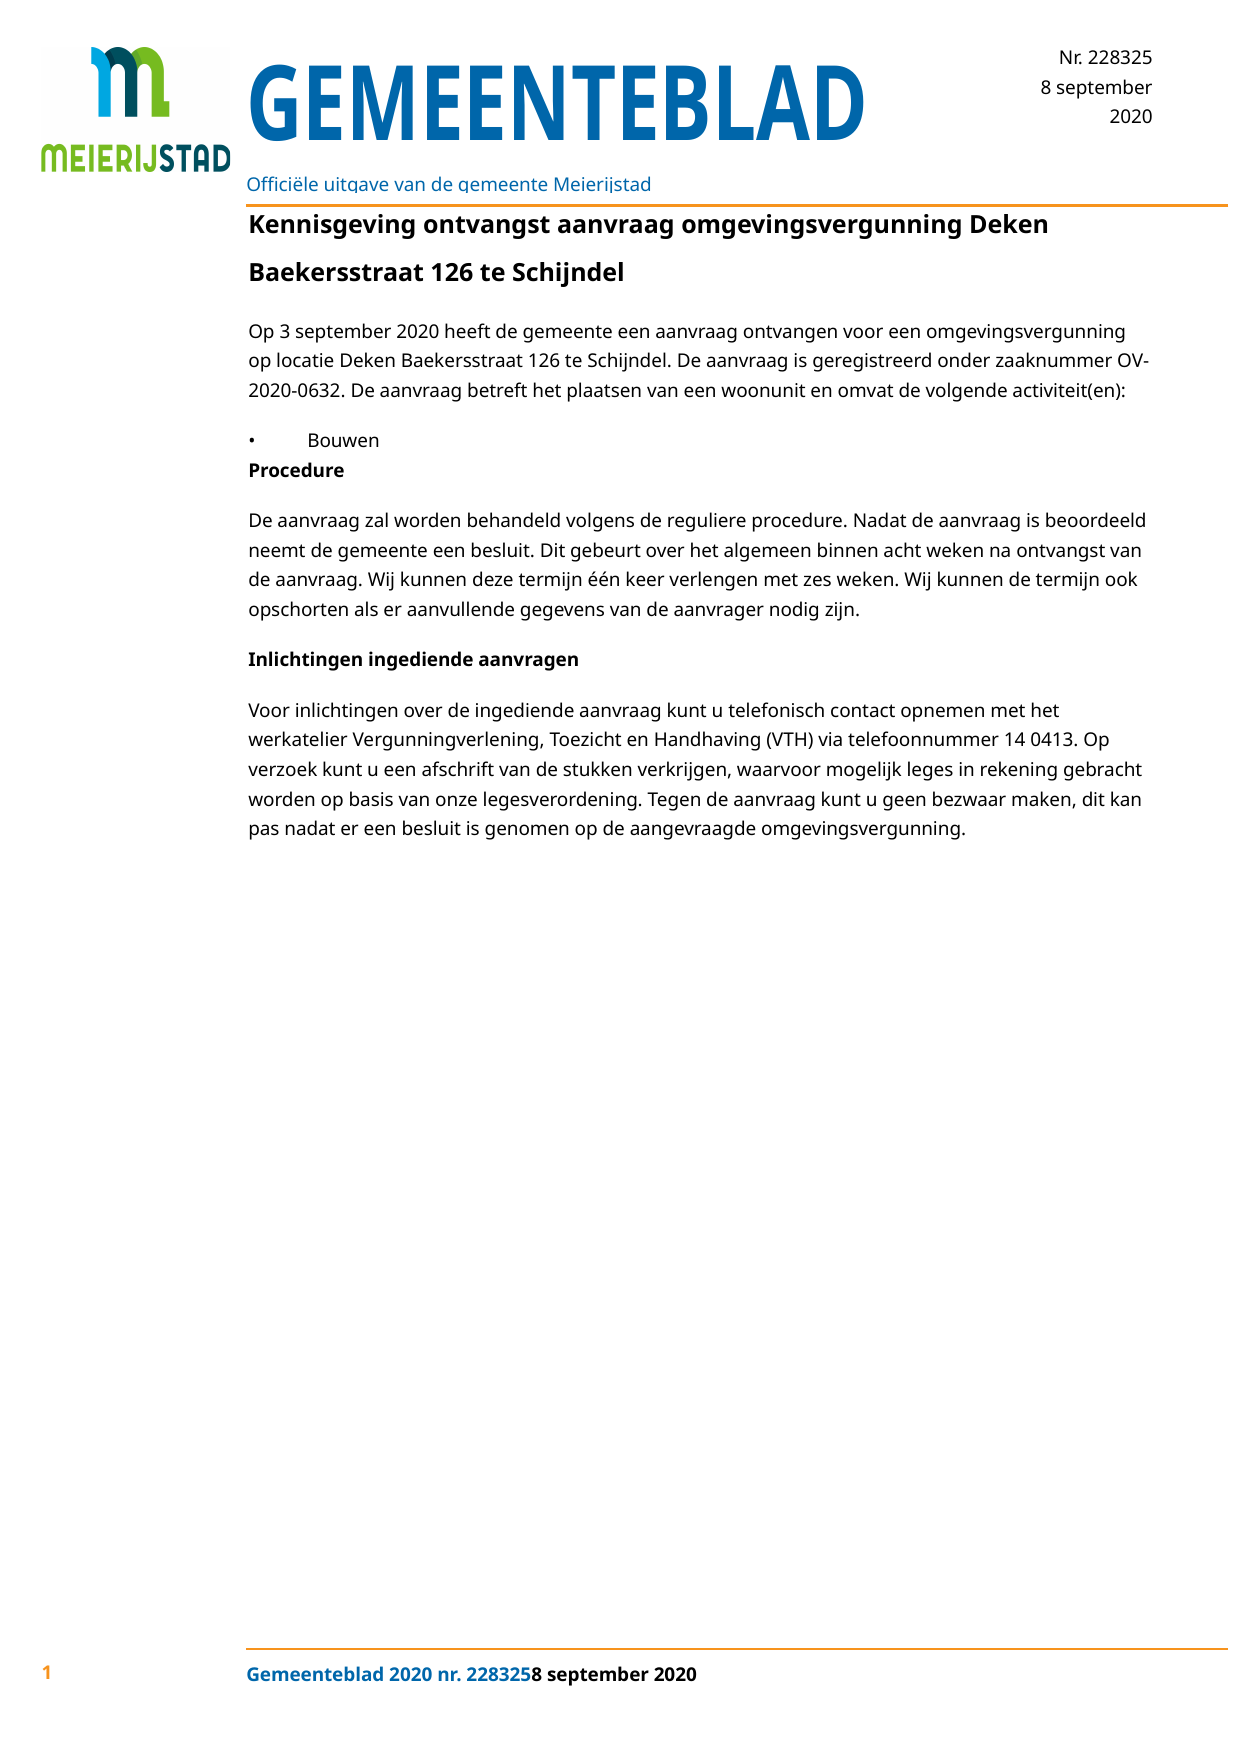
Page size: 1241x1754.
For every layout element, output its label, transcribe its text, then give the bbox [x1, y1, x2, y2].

text Inlichtingen ingediende aanvragen [248, 647, 1152, 672]
text Kennisgeving ontvangst aanvraag omgevingsvergunning Deken Baekersstraat 126 te Schijndel [248, 207, 1152, 288]
text Op 3 september 2020 heeft de gemeente een aanvraag ontvangen voor een omgevingsvergunning op locatie Deken Baekersstraat 126 te Schijndel. De aanvraag is geregistreerd onder zaaknummer OV-2020-0632. De aanvraag betreft het plaatsen van een woonunit en omvat de volgende activiteit(en): [248, 318, 1152, 403]
picture [41, 47, 231, 172]
text De aanvraag zal worden behandeld volgens de reguliere procedure. Nadat de aanvraag is beoordeeld neemt de gemeente een besluit. Dit gebeurt over het algemeen binnen acht weken na ontvangst van de aanvraag. Wij kunnen deze termijn één keer verlengen met zes weken. Wij kunnen de termijn ook opschorten als er aanvullende gegevens van de aanvrager nodig zijn. [248, 507, 1152, 622]
text Voor inlichtingen over de ingediende aanvraag kunt u telefonisch contact opnemen met het werkatelier Vergunningverlening, Toezicht en Handhaving (VTH) via telefoonnummer 14 0413. Op verzoek kunt u een afschrift van de stukken verkrijgen, waarvoor mogelijk leges in rekening gebracht worden op basis van onze legesverordening. Tegen de aanvraag kunt u geen bezwaar maken, dit kan pas nadat er een besluit is genomen op de aangevraagde omgevingsvergunning. [248, 697, 1152, 841]
list Bouwen [248, 427, 1152, 453]
text Procedure [248, 457, 1152, 483]
